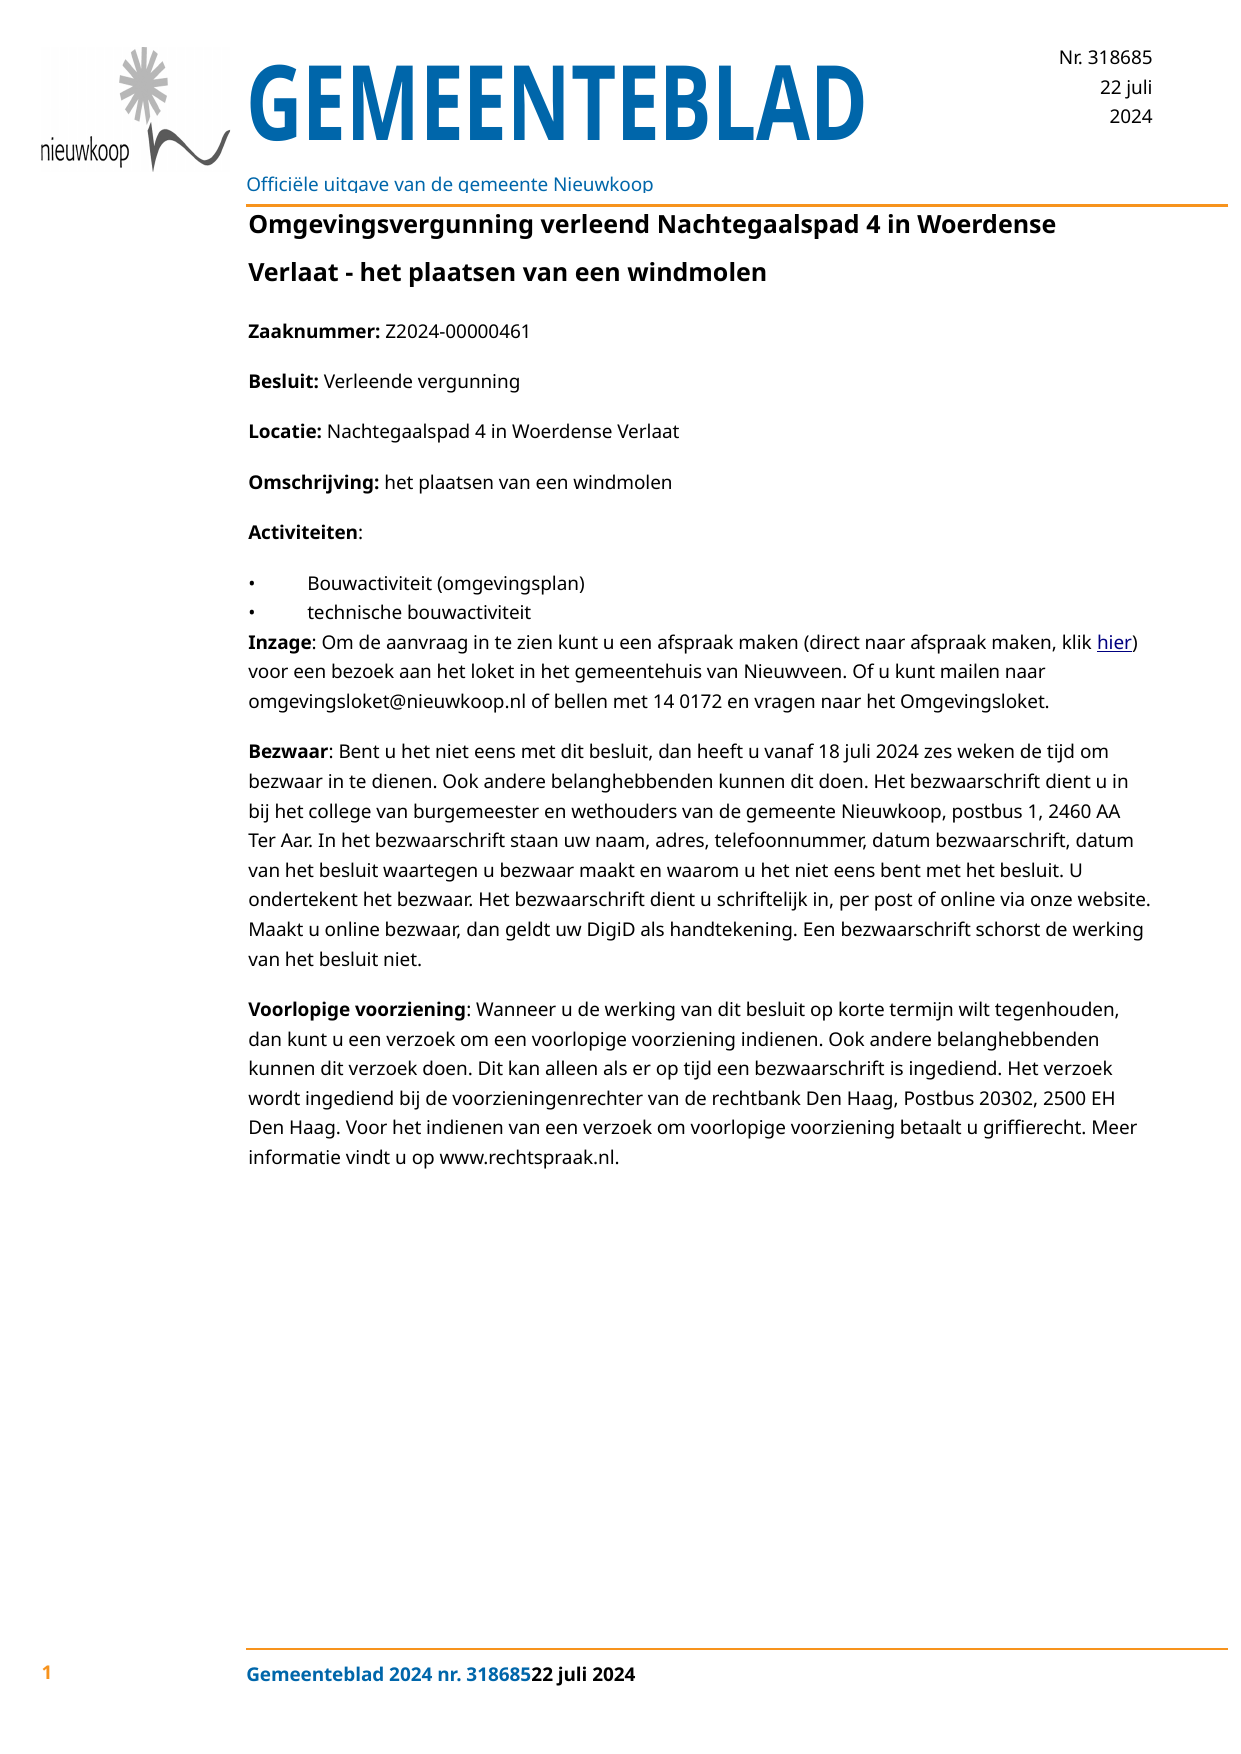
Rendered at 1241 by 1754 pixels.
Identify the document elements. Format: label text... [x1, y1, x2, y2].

text Voorlopige voorziening: Wanneer u de werking van dit besluit op korte termijn wilt tegenhouden, dan kunt u een verzoek om een voorlopige voorziening indienen. Ook andere belanghebbenden kunnen dit verzoek doen. Dit kan alleen als er op tijd een bezwaarschrift is ingediend. Het verzoek wordt ingediend bij de voorzieningenrechter van de rechtbank Den Haag, Postbus 20302, 2500 EH Den Haag. Voor het indienen van een verzoek om voorlopige voorziening betaalt u griffierecht. Meer informatie vindt u op www.rechtspraak.nl. [248, 996, 1152, 1170]
text Activiteiten: [248, 519, 1152, 545]
text Locatie: Nachtegaalspad 4 in Woerdense Verlaat [248, 419, 1152, 444]
text Besluit: Verleende vergunning [248, 368, 1152, 394]
list technische bouwactiviteit [248, 599, 1152, 625]
list Bouwactiviteit (omgevingsplan) [248, 570, 1152, 596]
picture [41, 47, 231, 172]
text Inzage: Om de aanvraag in te zien kunt u een afspraak maken (direct naar afspraak maken, klik hier) voor een bezoek aan het loket in het gemeentehuis van Nieuwveen. Of u kunt mailen naar omgevingsloket@nieuwkoop.nl of bellen met 14 0172 en vragen naar het Omgevingsloket. [248, 629, 1152, 714]
text Zaaknummer: Z2024-00000461 [248, 318, 1152, 344]
text Bezwaar: Bent u het niet eens met dit besluit, dan heeft u vanaf 18 juli 2024 zes weken de tijd om bezwaar in te dienen. Ook andere belanghebbenden kunnen dit doen. Het bezwaarschrift dient u in bij het college van burgemeester en wethouders van de gemeente Nieuwkoop, postbus 1, 2460 AA Ter Aar. In het bezwaarschrift staan uw naam, adres, telefoonnummer, datum bezwaarschrift, datum van het besluit waartegen u bezwaar maakt en waarom u het niet eens bent met het besluit. U ondertekent het bezwaar. Het bezwaarschrift dient u schriftelijk in, per post of online via onze website. Maakt u online bezwaar, dan geldt uw DigiD als handtekening. Een bezwaarschrift schorst de werking van het besluit niet. [248, 739, 1152, 972]
text Omschrijving: het plaatsen van een windmolen [248, 469, 1152, 495]
text Omgevingsvergunning verleend Nachtegaalspad 4 in Woerdense Verlaat - het plaatsen van een windmolen [248, 207, 1152, 288]
